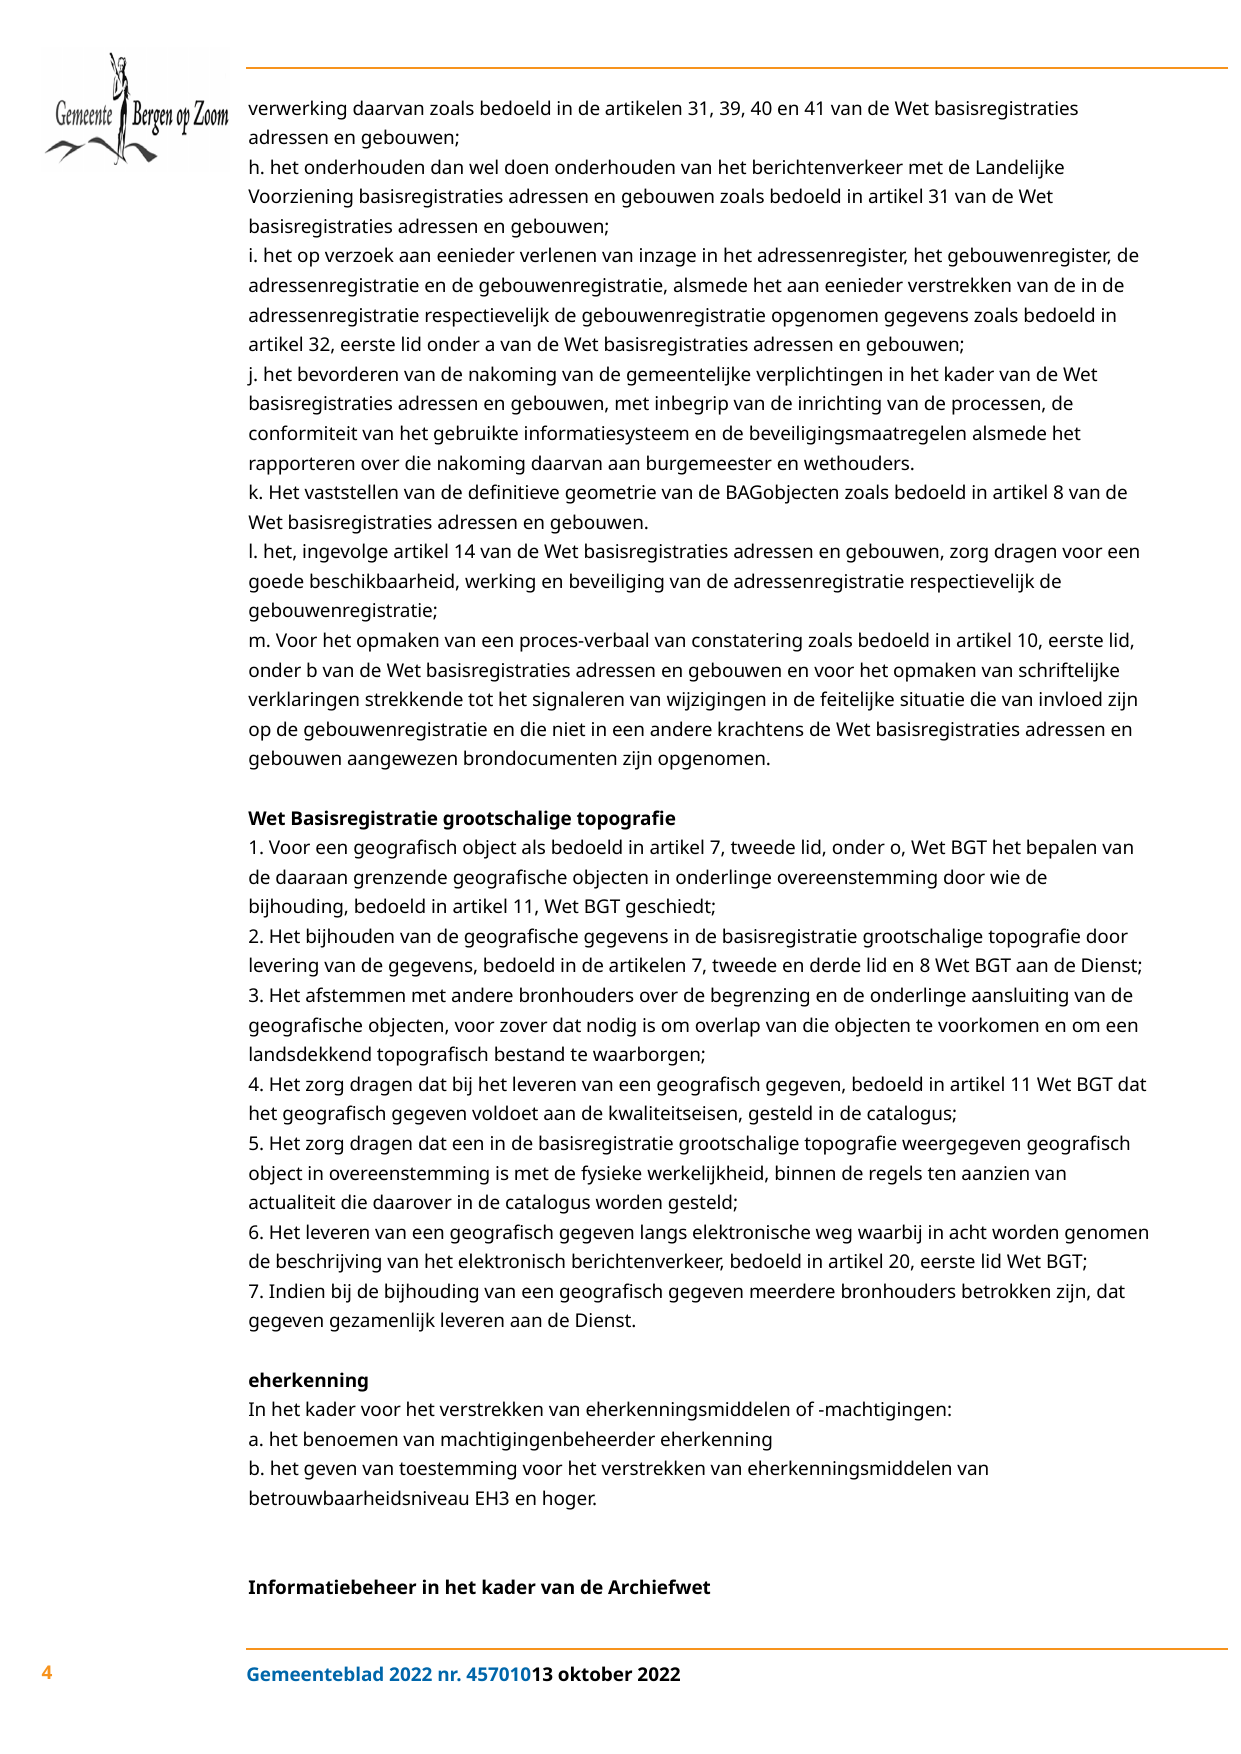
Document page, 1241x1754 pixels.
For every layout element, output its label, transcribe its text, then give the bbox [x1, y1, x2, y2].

text In het kader voor het verstrekken van eherkenningsmiddelen of -machtigingen: [248, 1396, 1152, 1422]
text i. het op verzoek aan eenieder verlenen van inzage in het adressenregister, het gebouwenregister, de adressenregistratie en de gebouwenregistratie, alsmede het aan eenieder verstrekken van de in de adressenregistratie respectievelijk de gebouwenregistratie opgenomen gegevens zoals bedoeld in artikel 32, eerste lid onder a van de Wet basisregistraties adressen en gebouwen; [248, 243, 1152, 357]
picture [41, 47, 231, 172]
text 2. Het bijhouden van de geografische gegevens in de basisregistratie grootschalige topografie door levering van de gegevens, bedoeld in de artikelen 7, tweede en derde lid en 8 Wet BGT aan de Dienst; [248, 923, 1152, 978]
text 4. Het zorg dragen dat bij het leveren van een geografisch gegeven, bedoeld in artikel 11 Wet BGT dat het geografisch gegeven voldoet aan de kwaliteitseisen, gesteld in de catalogus; [248, 1071, 1152, 1126]
text 3. Het afstemmen met andere bronhouders over de begrenzing en de onderlinge aansluiting van de geografische objecten, voor zover dat nodig is om overlap van die objecten te voorkomen en om een landsdekkend topografisch bestand te waarborgen; [248, 982, 1152, 1067]
text verwerking daarvan zoals bedoeld in de artikelen 31, 39, 40 en 41 van de Wet basisregistraties adressen en gebouwen; [248, 95, 1152, 150]
text k. Het vaststellen van de definitieve geometrie van de BAGobjecten zoals bedoeld in artikel 8 van de Wet basisregistraties adressen en gebouwen. [248, 479, 1152, 535]
text Informatiebeheer in het kader van de Archiefwet [248, 1574, 1152, 1600]
text h. het onderhouden dan wel doen onderhouden van het berichtenverkeer met de Landelijke Voorziening basisregistraties adressen en gebouwen zoals bedoeld in artikel 31 van de Wet basisregistraties adressen en gebouwen; [248, 154, 1152, 239]
text m. Voor het opmaken van een proces-verbaal van constatering zoals bedoeld in artikel 10, eerste lid, onder b van de Wet basisregistraties adressen en gebouwen en voor het opmaken van schriftelijke verklaringen strekkende tot het signaleren van wijzigingen in de feitelijke situatie die van invloed zijn op de gebouwenregistratie en die niet in een andere krachtens de Wet basisregistraties adressen en gebouwen aangewezen brondocumenten zijn opgenomen. [248, 627, 1152, 771]
text a. het benoemen van machtigingenbeheerder eherkenning [248, 1426, 1152, 1452]
text b. het geven van toestemming voor het verstrekken van eherkenningsmiddelen van betrouwbaarheidsniveau EH3 en hoger. [248, 1456, 1152, 1511]
text eherkenning [248, 1367, 1152, 1393]
text Wet Basisregistratie grootschalige topografie [248, 805, 1152, 831]
text l. het, ingevolge artikel 14 van de Wet basisregistraties adressen en gebouwen, zorg dragen voor een goede beschikbaarheid, werking en beveiliging van de adressenregistratie respectievelijk de gebouwenregistratie; [248, 538, 1152, 623]
text 1. Voor een geografisch object als bedoeld in artikel 7, tweede lid, onder o, Wet BGT het bepalen van de daaraan grenzende geografische objecten in onderlinge overeenstemming door wie de bijhouding, bedoeld in artikel 11, Wet BGT geschiedt; [248, 834, 1152, 919]
text j. het bevorderen van de nakoming van de gemeentelijke verplichtingen in het kader van de Wet basisregistraties adressen en gebouwen, met inbegrip van de inrichting van de processen, de conformiteit van het gebruikte informatiesysteem en de beveiligingsmaatregelen alsmede het rapporteren over die nakoming daarvan aan burgemeester en wethouders. [248, 361, 1152, 476]
text 6. Het leveren van een geografisch gegeven langs elektronische weg waarbij in acht worden genomen de beschrijving van het elektronisch berichtenverkeer, bedoeld in artikel 20, eerste lid Wet BGT; [248, 1219, 1152, 1274]
text 7. Indien bij de bijhouding van een geografisch gegeven meerdere bronhouders betrokken zijn, dat gegeven gezamenlijk leveren aan de Dienst. [248, 1278, 1152, 1333]
text 5. Het zorg dragen dat een in de basisregistratie grootschalige topografie weergegeven geografisch object in overeenstemming is met de fysieke werkelijkheid, binnen de regels ten aanzien van actualiteit die daarover in de catalogus worden gesteld; [248, 1130, 1152, 1215]
